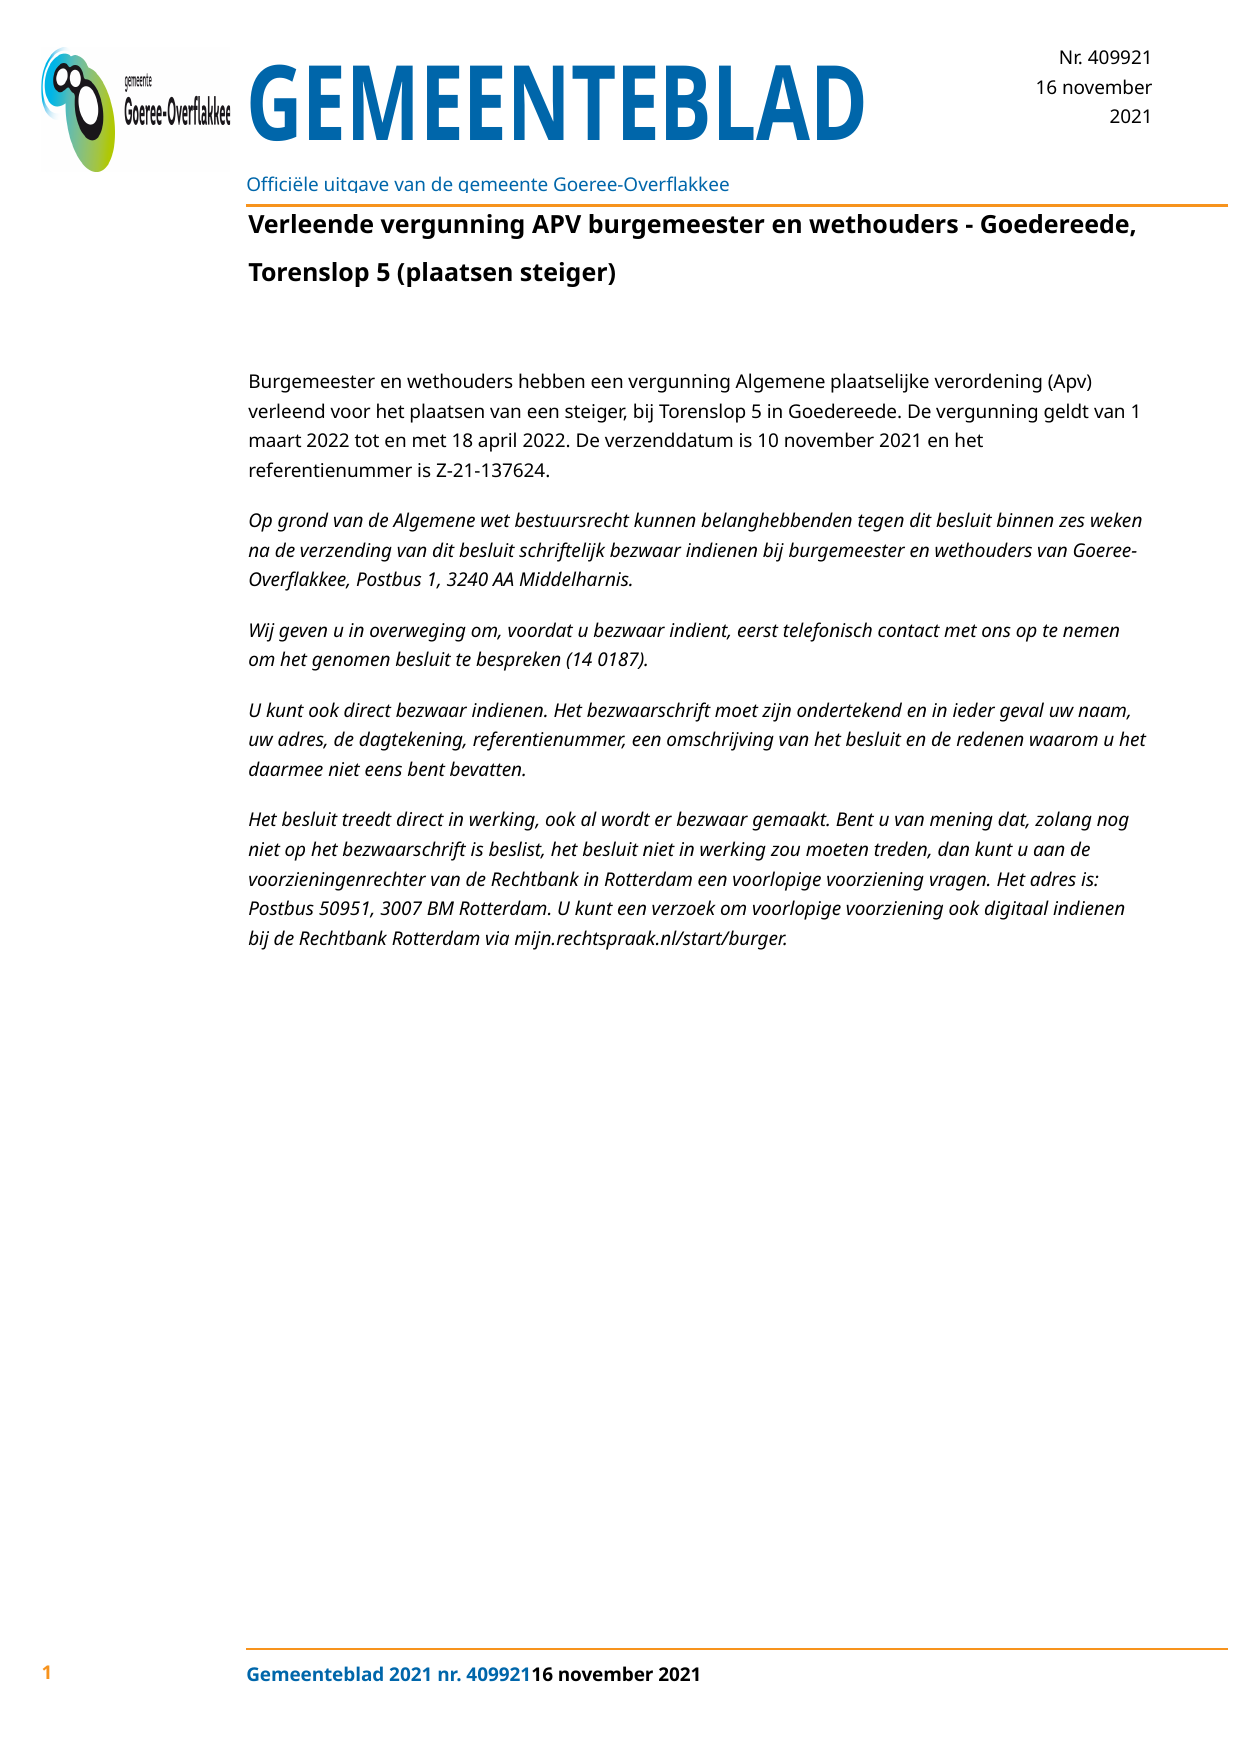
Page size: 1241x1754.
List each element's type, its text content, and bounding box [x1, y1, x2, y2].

text Verleende vergunning APV burgemeester en wethouders - Goedereede, Torenslop 5 (plaatsen steiger) [248, 207, 1152, 288]
text Op grond van de Algemene wet bestuursrecht kunnen belanghebbenden tegen dit besluit binnen zes weken na de verzending van dit besluit schriftelijk bezwaar indienen bij burgemeester en wethouders van Goeree-Overflakkee, Postbus 1, 3240 AA Middelharnis. [248, 507, 1152, 592]
text Burgemeester en wethouders hebben een vergunning Algemene plaatselijke verordening (Apv) verleend voor het plaatsen van een steiger, bij Torenslop 5 in Goedereede. De vergunning geldt van 1 maart 2022 tot en met 18 april 2022. De verzenddatum is 10 november 2021 en het referentienummer is Z-21-137624. [248, 368, 1152, 483]
text U kunt ook direct bezwaar indienen. Het bezwaarschrift moet zijn ondertekend en in ieder geval uw naam, uw adres, de dagtekening, referentienummer, een omschrijving van het besluit en de redenen waarom u het daarmee niet eens bent bevatten. [248, 697, 1152, 782]
text Wij geven u in overweging om, voordat u bezwaar indient, eerst telefonisch contact met ons op te nemen om het genomen besluit te bespreken (14 0187). [248, 617, 1152, 672]
text Het besluit treedt direct in werking, ook al wordt er bezwaar gemaakt. Bent u van mening dat, zolang nog niet op het bezwaarschrift is beslist, het besluit niet in werking zou moeten treden, dan kunt u aan de voorzieningenrechter van de Rechtbank in Rotterdam een voorlopige voorziening vragen. Het adres is: Postbus 50951, 3007 BM Rotterdam. U kunt een verzoek om voorlopige voorziening ook digitaal indienen bij de Rechtbank Rotterdam via mijn.rechtspraak.nl/start/burger. [248, 807, 1152, 951]
picture [41, 47, 231, 172]
